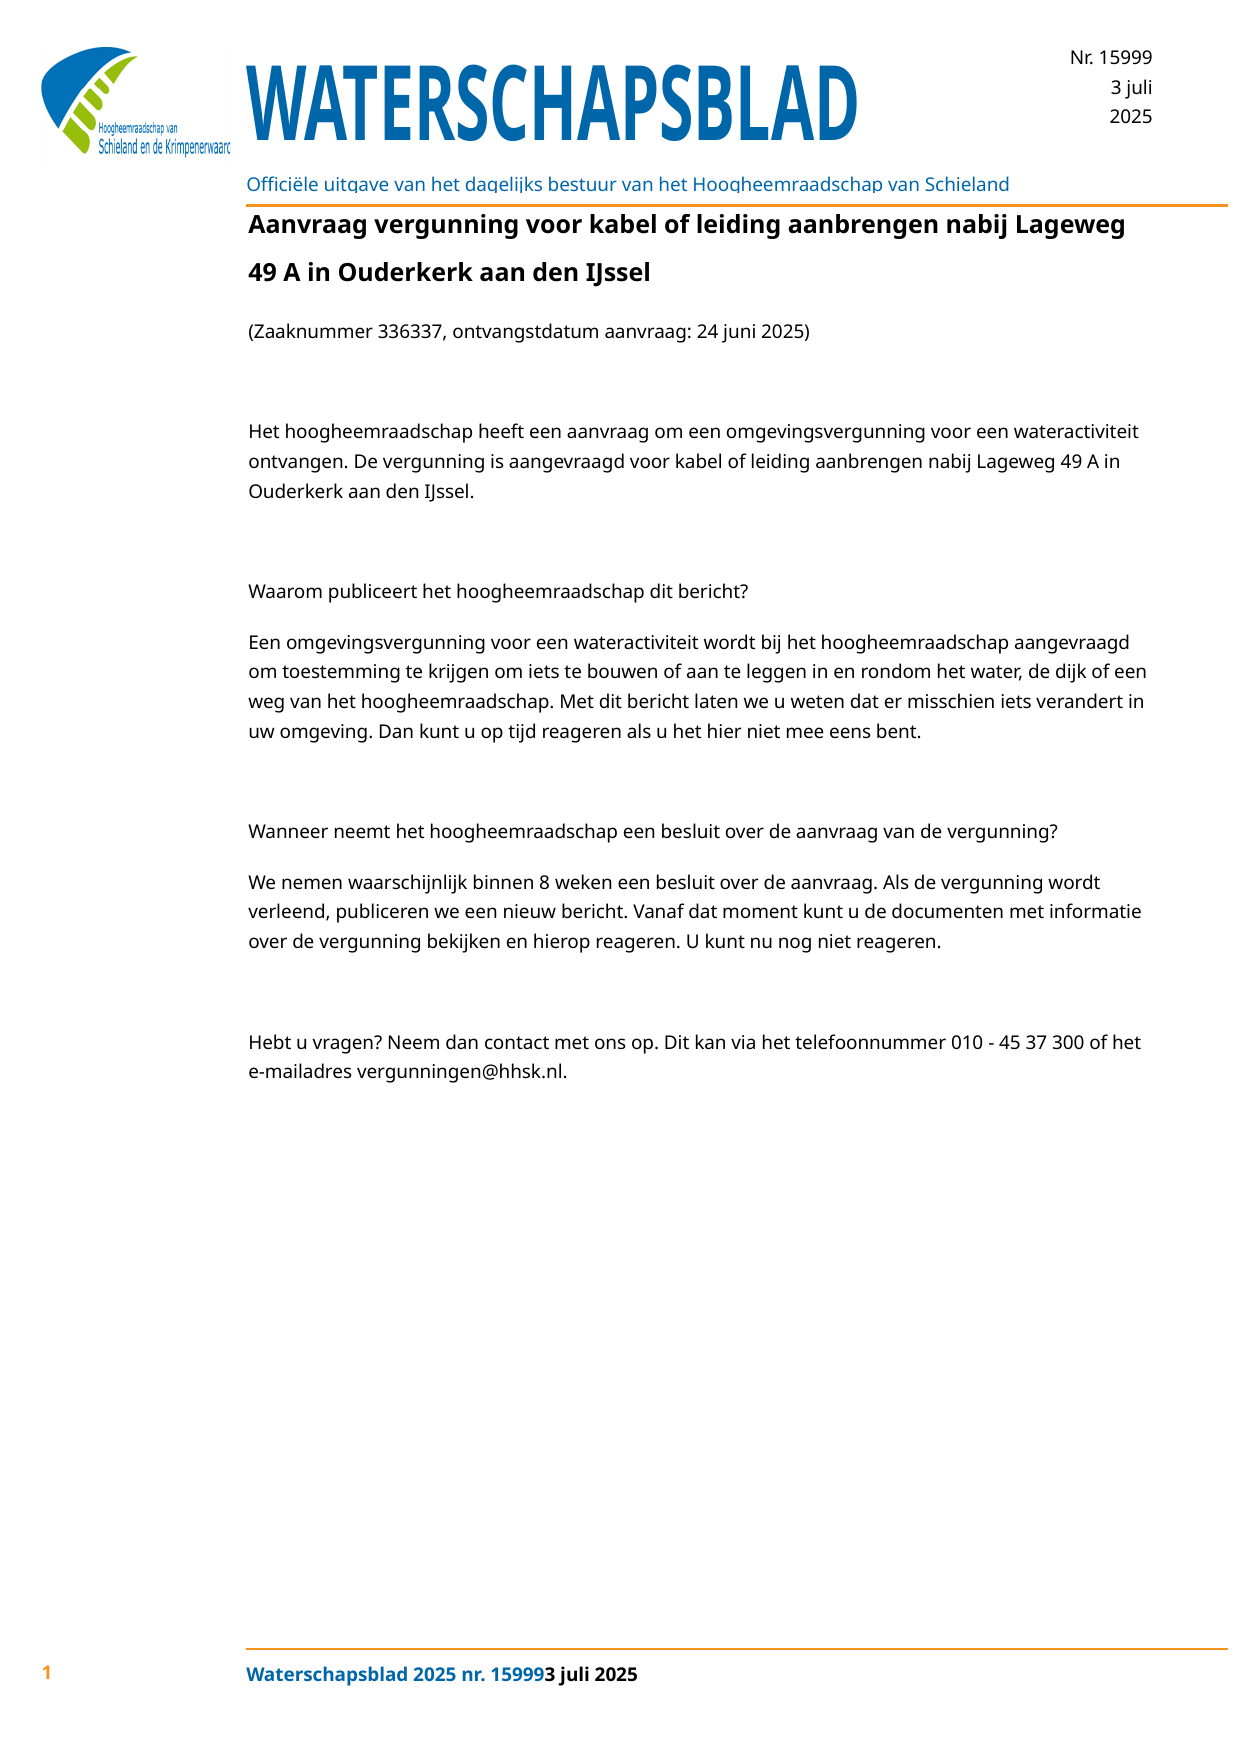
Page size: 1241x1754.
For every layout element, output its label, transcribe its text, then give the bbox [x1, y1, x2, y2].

text Het hoogheemraadschap heeft een aanvraag om een omgevingsvergunning voor een wateractiviteit ontvangen. De vergunning is aangevraagd voor kabel of leiding aanbrengen nabij Lageweg 49 A in Ouderkerk aan den IJssel. [248, 419, 1152, 504]
text (Zaaknummer 336337, ontvangstdatum aanvraag: 24 juni 2025) [248, 318, 1152, 344]
text Aanvraag vergunning voor kabel of leiding aanbrengen nabij Lageweg 49 A in Ouderkerk aan den IJssel [248, 207, 1152, 288]
text Waarom publiceert het hoogheemraadschap dit bericht? [248, 579, 1152, 604]
text Hebt u vragen? Neem dan contact met ons op. Dit kan via het telefoonnummer 010 - 45 37 300 of het e-mailadres vergunningen@hhsk.nl. [248, 1029, 1152, 1084]
picture [41, 47, 231, 172]
text Een omgevingsvergunning voor een wateractiviteit wordt bij het hoogheemraadschap aangevraagd om toestemming te krijgen om iets te bouwen of aan te leggen in en rondom het water, de dijk of een weg van het hoogheemraadschap. Met dit bericht laten we u weten dat er misschien iets verandert in uw omgeving. Dan kunt u op tijd reageren als u het hier niet mee eens bent. [248, 629, 1152, 744]
text We nemen waarschijnlijk binnen 8 weken een besluit over de aanvraag. Als de vergunning wordt verleend, publiceren we een nieuw bericht. Vanaf dat moment kunt u de documenten met informatie over de vergunning bekijken en hierop reageren. U kunt nu nog niet reageren. [248, 869, 1152, 954]
text Wanneer neemt het hoogheemraadschap een besluit over de aanvraag van de vergunning? [248, 819, 1152, 844]
